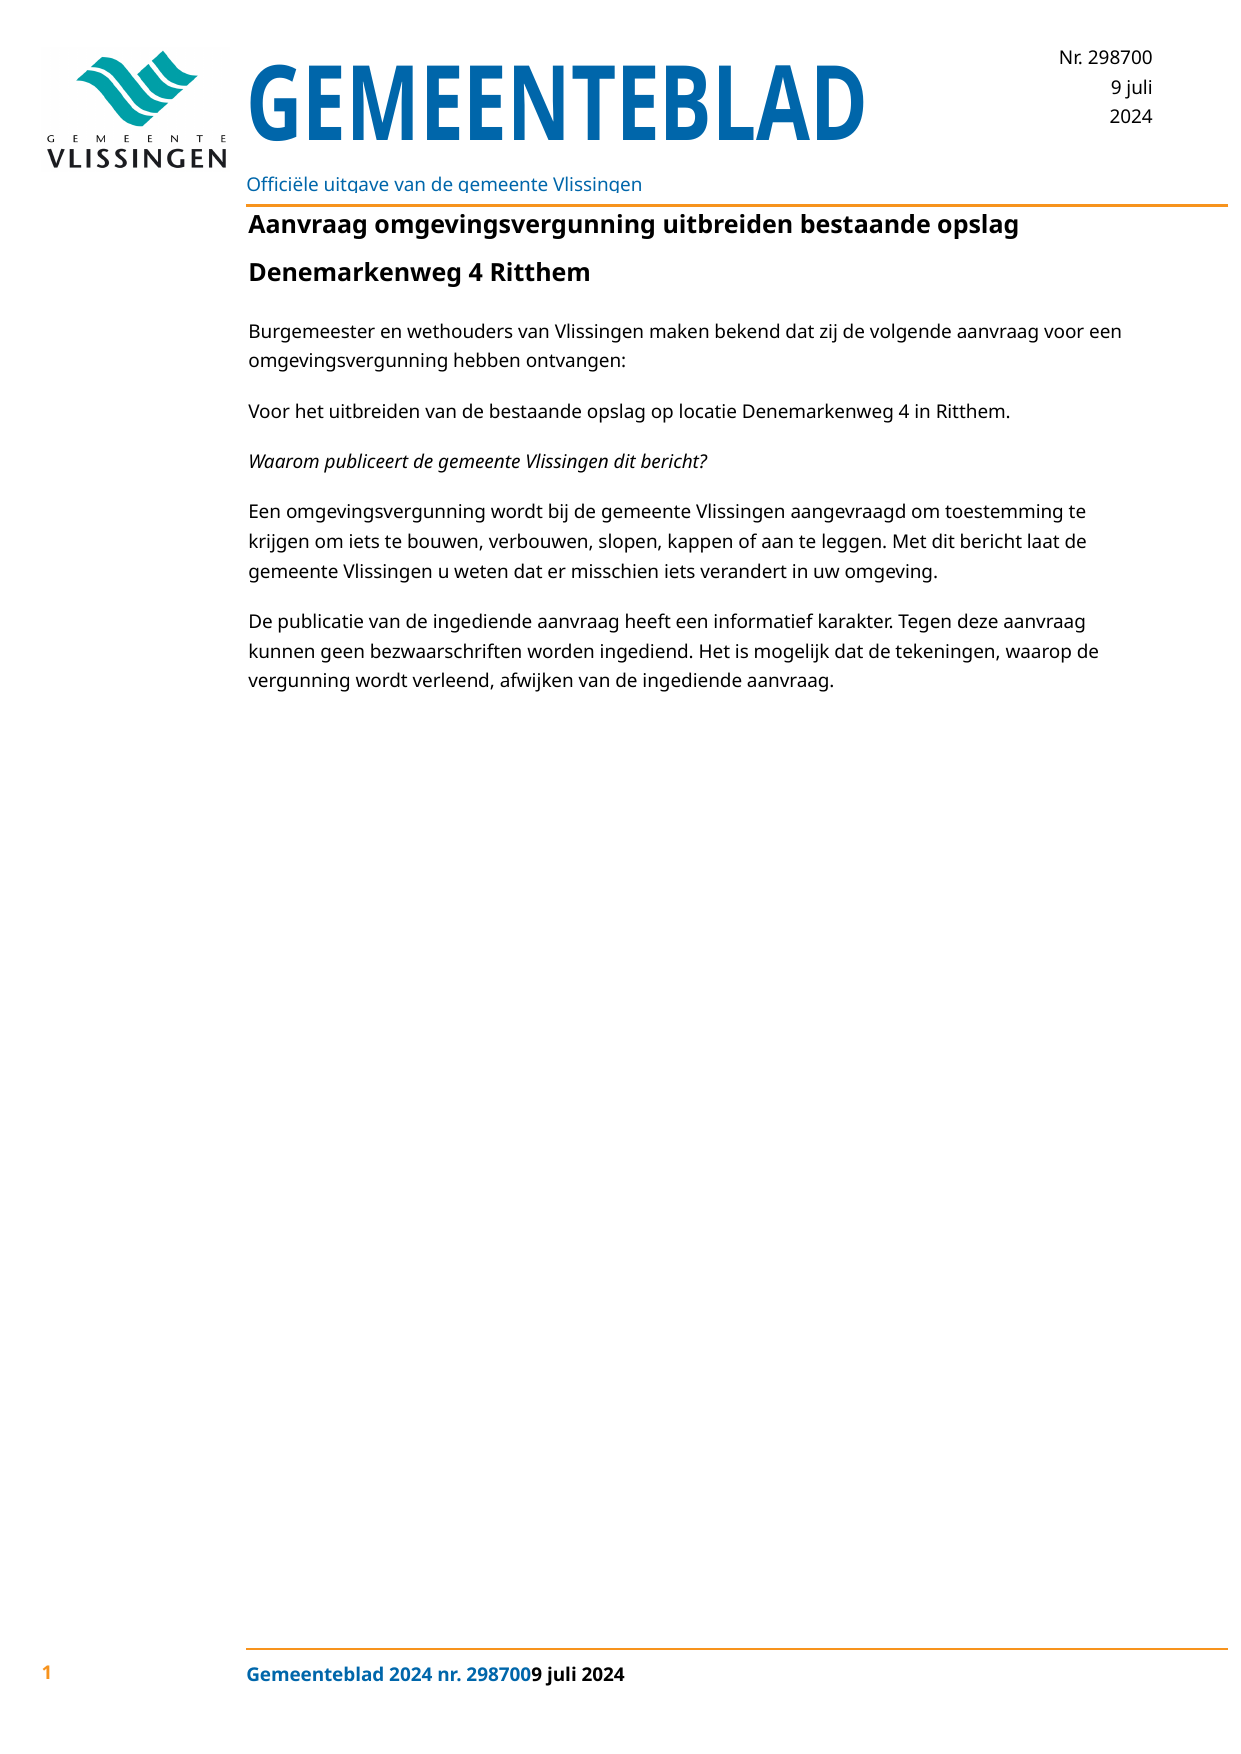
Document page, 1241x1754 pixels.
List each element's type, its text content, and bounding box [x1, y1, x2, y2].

text Een omgevingsvergunning wordt bij de gemeente Vlissingen aangevraagd om toestemming te krijgen om iets te bouwen, verbouwen, slopen, kappen of aan te leggen. Met dit bericht laat de gemeente Vlissingen u weten dat er misschien iets verandert in uw omgeving. [248, 499, 1152, 584]
picture [41, 47, 231, 172]
text Waarom publiceert de gemeente Vlissingen dit bericht? [248, 448, 1152, 474]
text De publicatie van de ingediende aanvraag heeft een informatief karakter. Tegen deze aanvraag kunnen geen bezwaarschriften worden ingediend. Het is mogelijk dat de tekeningen, waarop de vergunning wordt verleend, afwijken van de ingediende aanvraag. [248, 608, 1152, 693]
text Aanvraag omgevingsvergunning uitbreiden bestaande opslag Denemarkenweg 4 Ritthem [248, 207, 1152, 288]
text Voor het uitbreiden van de bestaande opslag op locatie Denemarkenweg 4 in Ritthem. [248, 398, 1152, 424]
text Burgemeester en wethouders van Vlissingen maken bekend dat zij de volgende aanvraag voor een omgevingsvergunning hebben ontvangen: [248, 318, 1152, 373]
